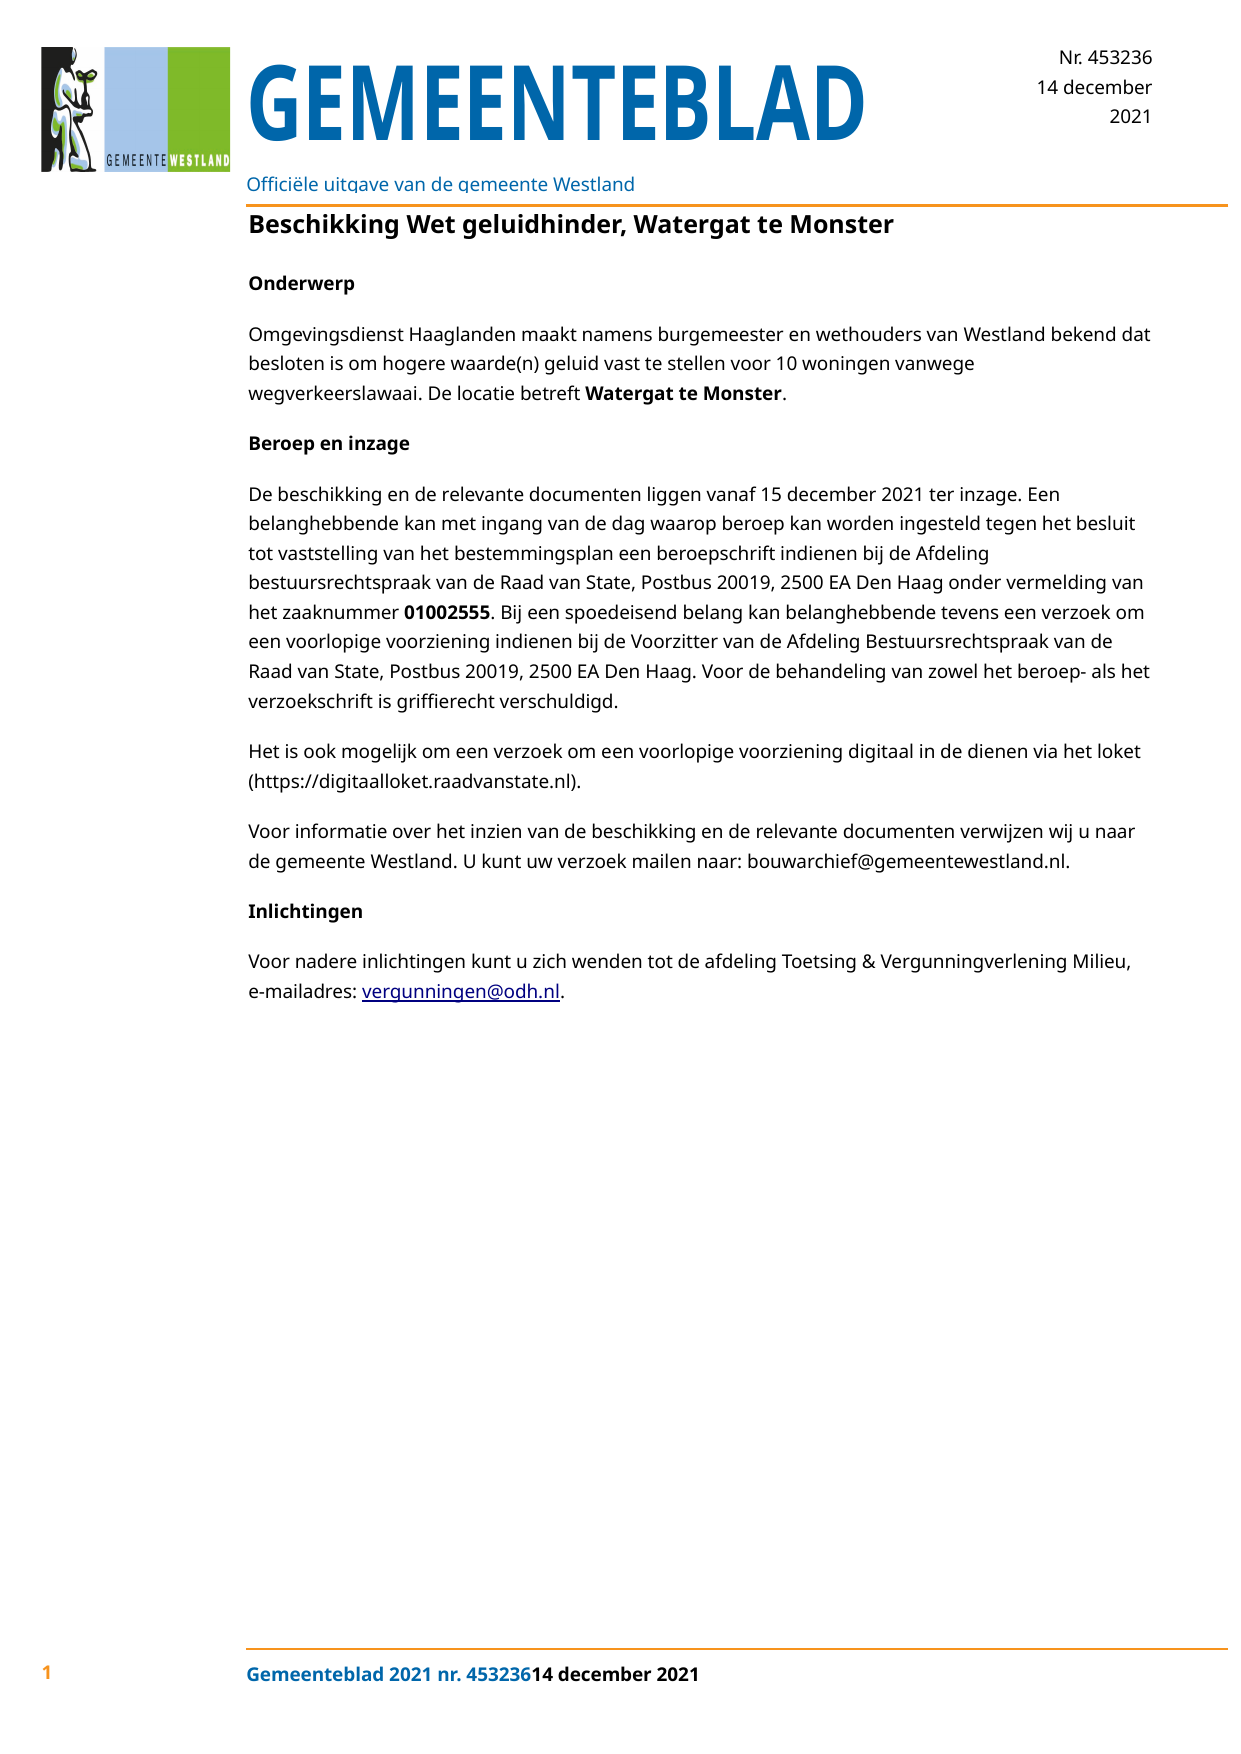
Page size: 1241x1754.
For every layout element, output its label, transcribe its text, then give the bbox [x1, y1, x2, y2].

text Omgevingsdienst Haaglanden maakt namens burgemeester en wethouders van Westland bekend dat besloten is om hogere waarde(n) geluid vast te stellen voor 10 woningen vanwege wegverkeerslawaai. De locatie betreft Watergat te Monster. [248, 321, 1152, 406]
text Beroep en inzage [248, 430, 1152, 456]
text Inlichtingen [248, 898, 1152, 924]
text De beschikking en de relevante documenten liggen vanaf 15 december 2021 ter inzage. Een belanghebbende kan met ingang van de dag waarop beroep kan worden ingesteld tegen het besluit tot vaststelling van het bestemmingsplan een beroepschrift indienen bij de Afdeling bestuursrechtspraak van de Raad van State, Postbus 20019, 2500 EA Den Haag onder vermelding van het zaaknummer 01002555. Bij een spoedeisend belang kan belanghebbende tevens een verzoek om een voorlopige voorziening indienen bij de Voorzitter van de Afdeling Bestuursrechtspraak van de Raad van State, Postbus 20019, 2500 EA Den Haag. Voor de behandeling van zowel het beroep- als het verzoekschrift is griffierecht verschuldigd. [248, 481, 1152, 713]
text Voor informatie over het inzien van de beschikking en de relevante documenten verwijzen wij u naar de gemeente Westland. U kunt uw verzoek mailen naar: bouwarchief@gemeentewestland.nl. [248, 818, 1152, 873]
text Het is ook mogelijk om een verzoek om een voorlopige voorziening digitaal in de dienen via het loket (https://digitaalloket.raadvanstate.nl). [248, 738, 1152, 793]
text Beschikking Wet geluidhinder, Watergat te Monster [248, 207, 1152, 241]
text Voor nadere inlichtingen kunt u zich wenden tot de afdeling Toetsing & Vergunningverlening Milieu, e-mailadres: vergunningen@odh.nl. [248, 949, 1152, 1004]
text Onderwerp [248, 270, 1152, 296]
picture [41, 47, 231, 172]
